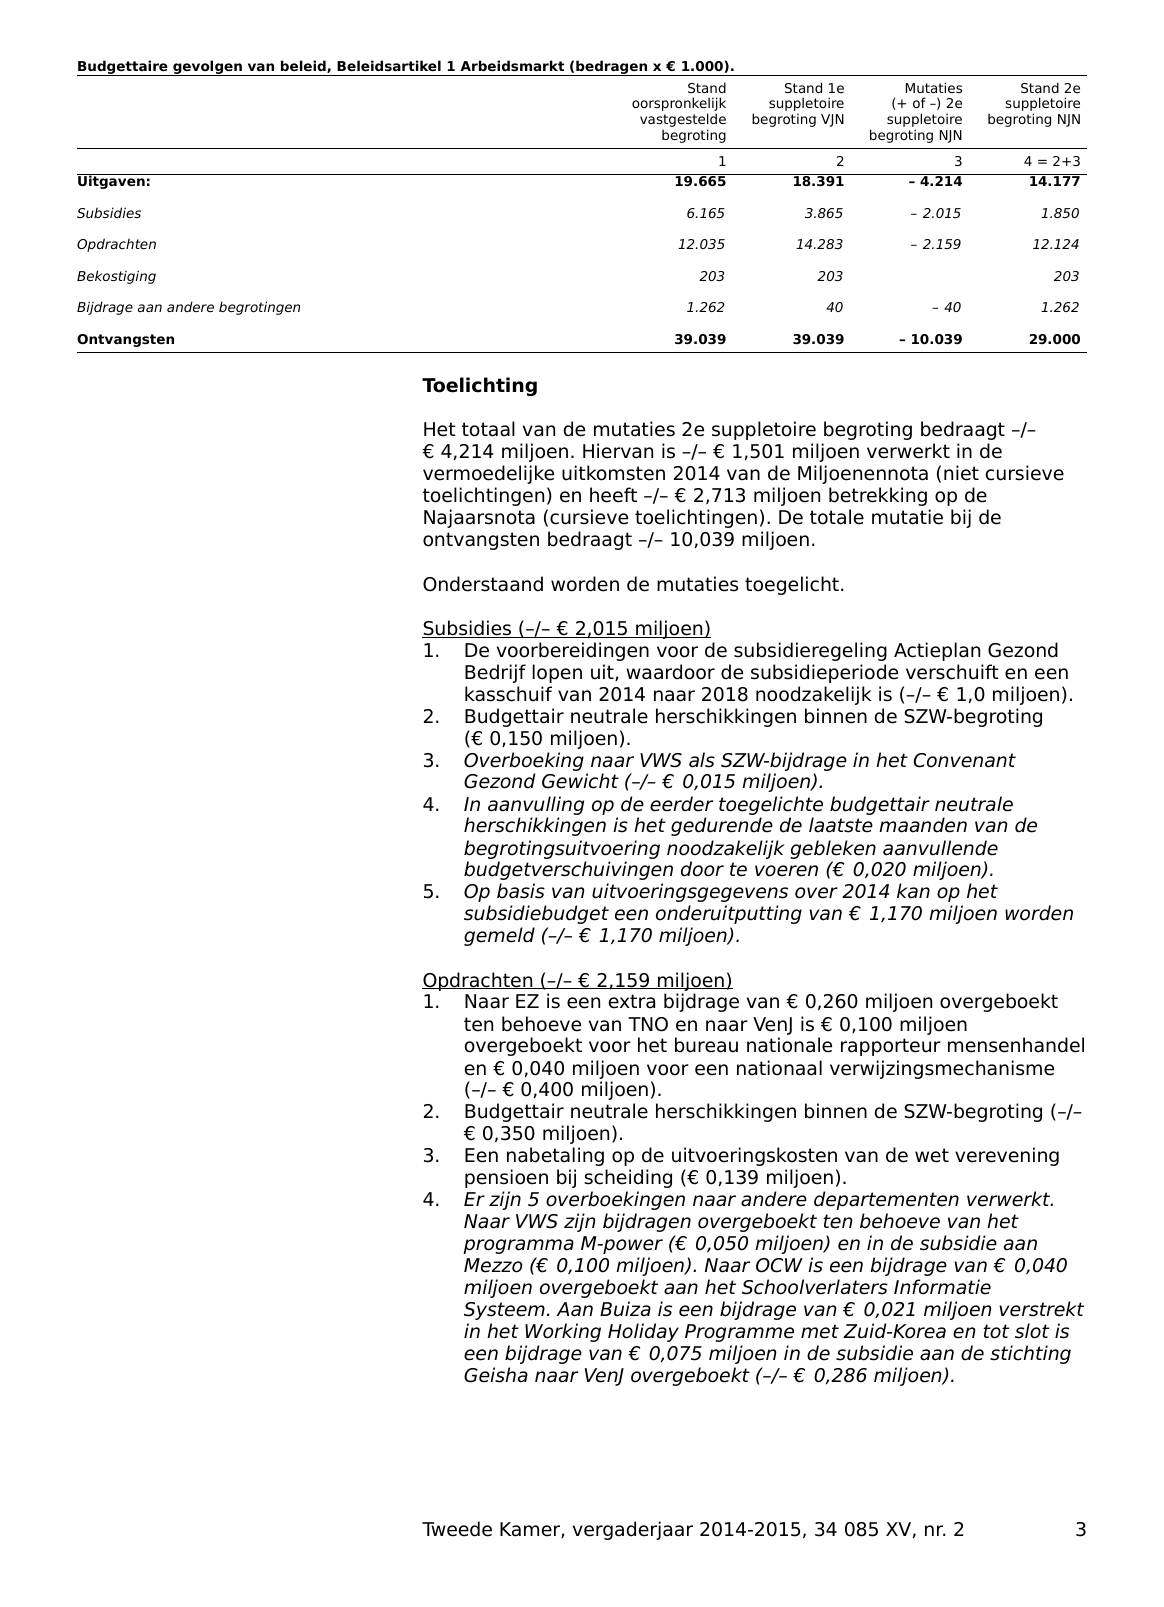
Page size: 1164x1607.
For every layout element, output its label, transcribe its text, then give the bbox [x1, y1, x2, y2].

text 2. Budgettair neutrale herschikkingen binnen de SZW-begroting (€ 0,150 miljoen). [422, 706, 1087, 749]
table_cell 14.177 [969, 175, 1087, 190]
table_cell 40 [732, 300, 850, 316]
table_cell – 2.159 [850, 237, 968, 253]
table_cell [969, 221, 1087, 237]
table_cell [732, 253, 850, 269]
table_cell – 4.214 [850, 175, 968, 190]
text Onderstaand worden de mutaties toegelicht. [422, 573, 1087, 595]
table_cell [77, 76, 614, 148]
table_cell 1.262 [614, 300, 732, 316]
table_cell [969, 284, 1087, 300]
text 1. Naar EZ is een extra bijdrage van € 0,260 miljoen overgeboekt ten behoeve van TNO en naar VenJ is € 0,100 miljoen overgeboekt voor het bureau nationale rapporteur mensenhandel en € 0,040 miljoen voor een nationaal verwijzingsmechanisme (–/– € 0,400 miljoen). [422, 991, 1087, 1101]
table_header Budgettaire gevolgen van beleid, Beleidsartikel 1 Arbeidsmarkt (bedragen x € 1.000). [77, 59, 1087, 75]
table_cell Ontvangsten [77, 332, 614, 352]
table_cell [614, 316, 732, 332]
table_cell 39.039 [732, 332, 850, 352]
text 2. Budgettair neutrale herschikkingen binnen de SZW-begroting (–/– € 0,350 miljoen). [422, 1101, 1087, 1145]
subtitle Toelichting [422, 375, 1087, 397]
table_cell 203 [732, 269, 850, 284]
table_cell [969, 190, 1087, 206]
subtitle Opdrachten (–/– € 2,159 miljoen) [422, 969, 1087, 991]
table_cell [77, 253, 614, 269]
table_cell Mutaties (+ of –) 2e suppletoire begroting NJN [850, 76, 968, 148]
table_cell [77, 284, 614, 300]
table_cell [850, 190, 968, 206]
table_cell 14.283 [732, 237, 850, 253]
table_cell 39.039 [614, 332, 732, 352]
table_cell [77, 149, 614, 174]
table_cell [77, 190, 614, 206]
table_cell 3.865 [732, 206, 850, 221]
text 4. Er zijn 5 overboekingen naar andere departementen verwerkt. Naar VWS zijn bijdragen overgeboekt ten behoeve van het programma M-power (€ 0,050 miljoen) en in de subsidie aan Mezzo (€ 0,100 miljoen). Naar OCW is een bijdrage van € 0,040 miljoen overgeboekt aan het Schoolverlaters Informatie Systeem. Aan Buiza is een bijdrage van € 0,021 miljoen verstrekt in het Working Holiday Programme met Zuid-Korea en tot slot is een bijdrage van € 0,075 miljoen in de subsidie aan de stichting Geisha naar VenJ overgeboekt (–/– € 0,286 miljoen). [422, 1189, 1087, 1387]
table_cell [969, 316, 1087, 332]
table_cell Bijdrage aan andere begrotingen [77, 300, 614, 316]
text Het totaal van de mutaties 2e suppletoire begroting bedraagt –/– € 4,214 miljoen. Hiervan is –/– € 1,501 miljoen verwerkt in de vermoedelijke uitkomsten 2014 van de Miljoenennota (niet cursieve toelichtingen) en heeft –/– € 2,713 miljoen betrekking op de Najaarsnota (cursieve toelichtingen). De totale mutatie bij de ontvangsten bedraagt –/– 10,039 miljoen. [422, 419, 1087, 551]
table_cell Bekostiging [77, 269, 614, 284]
table_cell 4 = 2+3 [969, 149, 1087, 174]
table_cell [732, 284, 850, 300]
table_cell – 10.039 [850, 332, 968, 352]
table_cell 12.124 [969, 237, 1087, 253]
table_cell [732, 316, 850, 332]
table_cell 203 [614, 269, 732, 284]
table_cell 203 [969, 269, 1087, 284]
table_cell [850, 269, 968, 284]
text 3. Overboeking naar VWS als SZW-bijdrage in het Convenant Gezond Gewicht (–/– € 0,015 miljoen). [422, 749, 1087, 793]
table_cell – 40 [850, 300, 968, 316]
table_cell [614, 190, 732, 206]
table_cell [614, 284, 732, 300]
table_cell Stand oorspronkelijk vastgestelde begroting [614, 76, 732, 148]
table_cell [850, 284, 968, 300]
text 3. Een nabetaling op de uitvoeringskosten van de wet verevening pensioen bij scheiding (€ 0,139 miljoen). [422, 1145, 1087, 1189]
table_cell [77, 221, 614, 237]
table_cell [969, 253, 1087, 269]
table_cell 18.391 [732, 175, 850, 190]
table_cell [732, 190, 850, 206]
text 5. Op basis van uitvoeringsgegevens over 2014 kan op het subsidiebudget een onderuitputting van € 1,170 miljoen worden gemeld (–/– € 1,170 miljoen). [422, 881, 1087, 947]
text 1. De voorbereidingen voor de subsidieregeling Actieplan Gezond Bedrijf lopen uit, waardoor de subsidieperiode verschuift en een kasschuif van 2014 naar 2018 noodzakelijk is (–/– € 1,0 miljoen). [422, 639, 1087, 706]
subtitle Subsidies (–/– € 2,015 miljoen) [422, 618, 1087, 639]
table_cell 19.665 [614, 175, 732, 190]
table_cell Stand 2e suppletoire begroting NJN [969, 76, 1087, 148]
table_cell 3 [850, 149, 968, 174]
table_cell Stand 1e suppletoire begroting VJN [732, 76, 850, 148]
table_cell 1.262 [969, 300, 1087, 316]
table_cell – 2.015 [850, 206, 968, 221]
table_cell [614, 253, 732, 269]
table_cell 1 [614, 149, 732, 174]
table_cell [732, 221, 850, 237]
table_cell Subsidies [77, 206, 614, 221]
table_cell 12.035 [614, 237, 732, 253]
table_cell [850, 253, 968, 269]
table_cell [850, 316, 968, 332]
table_cell 2 [732, 149, 850, 174]
table_cell Uitgaven: [77, 175, 614, 190]
table_cell 1.850 [969, 206, 1087, 221]
table_cell [614, 221, 732, 237]
table_cell [850, 221, 968, 237]
table_cell 29.000 [969, 332, 1087, 352]
table_cell 6.165 [614, 206, 732, 221]
table_cell [77, 316, 614, 332]
text 4. In aanvulling op de eerder toegelichte budgettair neutrale herschikkingen is het gedurende de laatste maanden van de begrotingsuitvoering noodzakelijk gebleken aanvullende budgetverschuivingen door te voeren (€ 0,020 miljoen). [422, 793, 1087, 881]
table_cell Opdrachten [77, 237, 614, 253]
